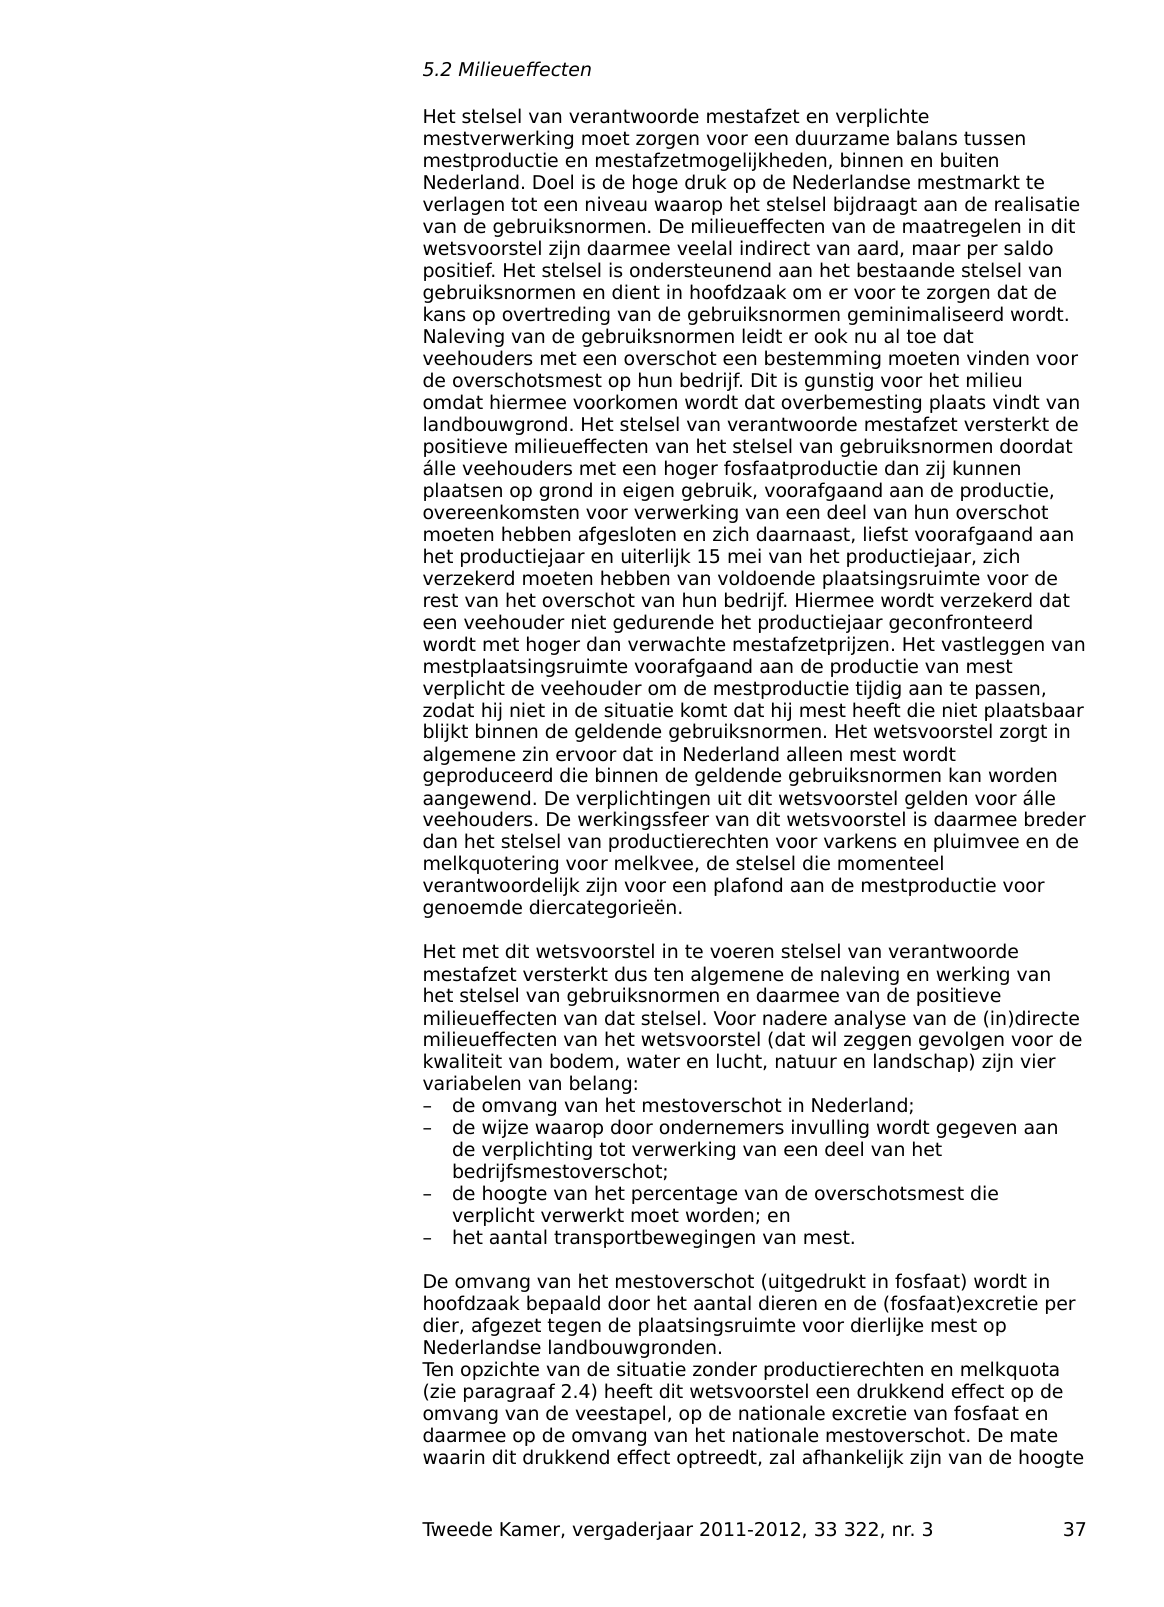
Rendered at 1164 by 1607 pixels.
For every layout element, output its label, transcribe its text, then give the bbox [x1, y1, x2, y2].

text – de wijze waarop door ondernemers invulling wordt gegeven aan de verplichting tot verwerking van een deel van het bedrijfsmestoverschot; [422, 1117, 1087, 1183]
text Ten opzichte van de situatie zonder productierechten en melkquota (zie paragraaf 2.4) heeft dit wetsvoorstel een drukkend effect op de omvang van de veestapel, op de nationale excretie van fosfaat en daarmee op de omvang van het nationale mestoverschot. De mate waarin dit drukkend effect optreedt, zal afhankelijk zijn van de hoogte [422, 1359, 1087, 1469]
text – de hoogte van het percentage van de overschotsmest die verplicht verwerkt moet worden; en [422, 1183, 1087, 1227]
text – het aantal transportbewegingen van mest. [422, 1227, 1087, 1249]
text Het met dit wetsvoorstel in te voeren stelsel van verantwoorde mestafzet versterkt dus ten algemene de naleving en werking van het stelsel van gebruiksnormen en daarmee van de positieve milieueffecten van dat stelsel. Voor nadere analyse van de (in)directe milieueffecten van het wetsvoorstel (dat wil zeggen gevolgen voor de kwaliteit van bodem, water en lucht, natuur en landschap) zijn vier variabelen van belang: [422, 941, 1087, 1095]
text De omvang van het mestoverschot (uitgedrukt in fosfaat) wordt in hoofdzaak bepaald door het aantal dieren en de (fosfaat)excretie per dier, afgezet tegen de plaatsingsruimte voor dierlijke mest op Nederlandse landbouwgronden. [422, 1271, 1087, 1359]
text – de omvang van het mestoverschot in Nederland; [422, 1095, 1087, 1117]
subtitle 5.2 Milieueffecten [422, 59, 1087, 81]
text Het stelsel van verantwoorde mestafzet en verplichte mestverwerking moet zorgen voor een duurzame balans tussen mestproductie en mestafzetmogelijkheden, binnen en buiten Nederland. Doel is de hoge druk op de Nederlandse mestmarkt te verlagen tot een niveau waarop het stelsel bijdraagt aan de realisatie van de gebruiksnormen. De milieueffecten van de maatregelen in dit wetsvoorstel zijn daarmee veelal indirect van aard, maar per saldo positief. Het stelsel is ondersteunend aan het bestaande stelsel van gebruiksnormen en dient in hoofdzaak om er voor te zorgen dat de kans op overtreding van de gebruiksnormen geminimaliseerd wordt. Naleving van de gebruiksnormen leidt er ook nu al toe dat veehouders met een overschot een bestemming moeten vinden voor de overschotsmest op hun bedrijf. Dit is gunstig voor het milieu omdat hiermee voorkomen wordt dat overbemesting plaats vindt van landbouwgrond. Het stelsel van verantwoorde mestafzet versterkt de positieve milieueffecten van het stelsel van gebruiksnormen doordat álle veehouders met een hoger fosfaatproductie dan zij kunnen plaatsen op grond in eigen gebruik, voorafgaand aan de productie, overeenkomsten voor verwerking van een deel van hun overschot moeten hebben afgesloten en zich daarnaast, liefst voorafgaand aan het productiejaar en uiterlijk 15 mei van het productiejaar, zich verzekerd moeten hebben van voldoende plaatsingsruimte voor de rest van het overschot van hun bedrijf. Hiermee wordt verzekerd dat een veehouder niet gedurende het productiejaar geconfronteerd wordt met hoger dan verwachte mestafzetprijzen. Het vastleggen van mestplaatsingsruimte voorafgaand aan de productie van mest verplicht de veehouder om de mestproductie tijdig aan te passen, zodat hij niet in de situatie komt dat hij mest heeft die niet plaatsbaar blijkt binnen de geldende gebruiksnormen. Het wetsvoorstel zorgt in algemene zin ervoor dat in Nederland alleen mest wordt geproduceerd die binnen de geldende gebruiksnormen kan worden aangewend. De verplichtingen uit dit wetsvoorstel gelden voor álle veehouders. De werkingssfeer van dit wetsvoorstel is daarmee breder dan het stelsel van productierechten voor varkens en pluimvee en de melkquotering voor melkvee, de stelsel die momenteel verantwoordelijk zijn voor een plafond aan de mestproductie voor genoemde diercategorieën. [422, 106, 1087, 919]
